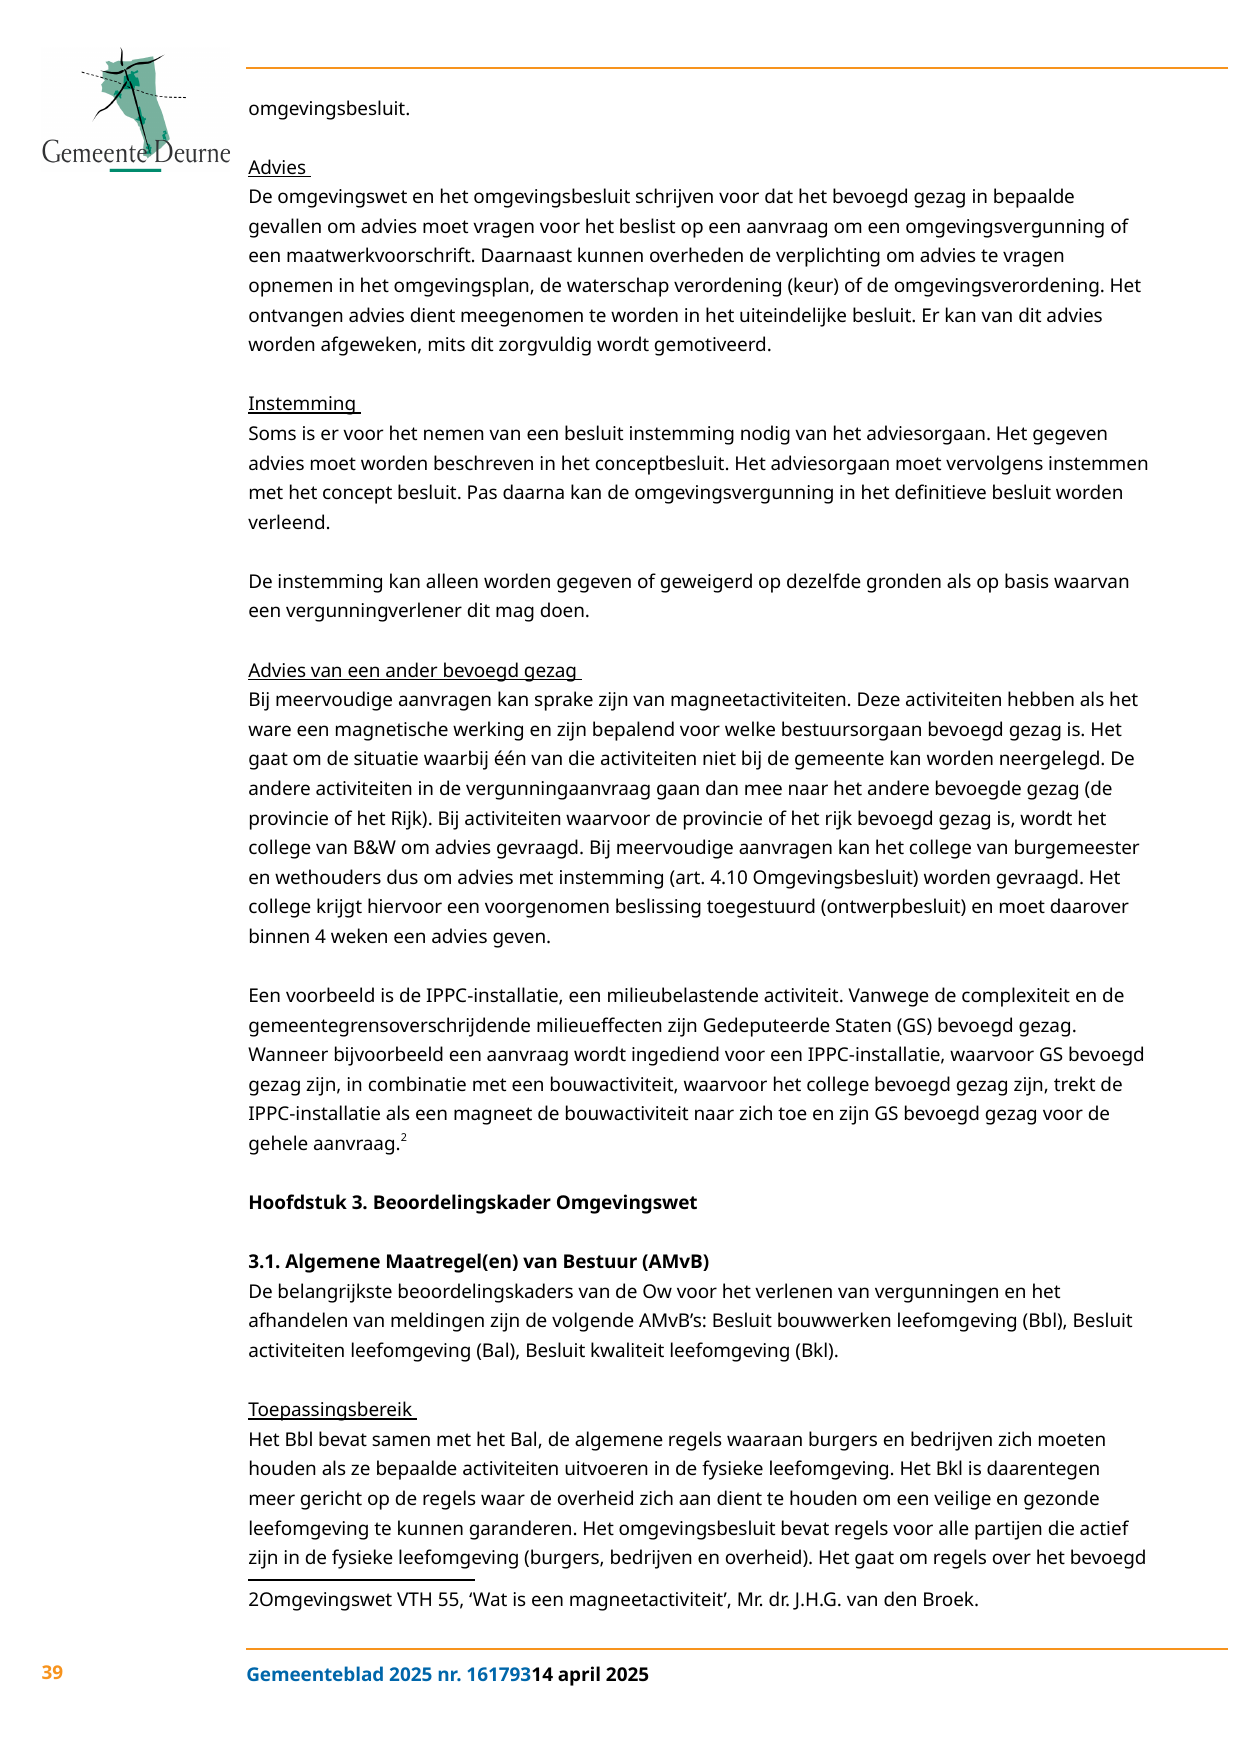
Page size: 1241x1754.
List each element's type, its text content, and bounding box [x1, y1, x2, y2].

text Instemming [248, 391, 1152, 416]
text De omgevingswet en het omgevingsbesluit schrijven voor dat het bevoegd gezag in bepaalde gevallen om advies moet vragen voor het beslist op een aanvraag om een omgevingsvergunning of een maatwerkvoorschrift. Daarnaast kunnen overheden de verplichting om advies te vragen opnemen in het omgevingsplan, de waterschap verordening (keur) of de omgevingsverordening. Het ontvangen advies dient meegenomen te worden in het uiteindelijke besluit. Er kan van dit advies worden afgeweken, mits dit zorgvuldig wordt gemotiveerd. [248, 183, 1152, 357]
text Bij meervoudige aanvragen kan sprake zijn van magneetactiviteiten. Deze activiteiten hebben als het ware een magnetische werking en zijn bepalend voor welke bestuursorgaan bevoegd gezag is. Het gaat om de situatie waarbij één van die activiteiten niet bij de gemeente kan worden neergelegd. De andere activiteiten in de vergunningaanvraag gaan dan mee naar het andere bevoegde gezag (de provincie of het Rijk). Bij activiteiten waarvoor de provincie of het rijk bevoegd gezag is, wordt het college van B&W om advies gevraagd. Bij meervoudige aanvragen kan het college van burgemeester en wethouders dus om advies met instemming (art. 4.10 Omgevingsbesluit) worden gevraagd. Het college krijgt hiervoor een voorgenomen beslissing toegestuurd (ontwerpbesluit) en moet daarover binnen 4 weken een advies geven. [248, 686, 1152, 949]
text omgevingsbesluit. [248, 95, 1152, 121]
text Advies [248, 154, 1152, 180]
text De belangrijkste beoordelingskaders van de Ow voor het verlenen van vergunningen en het afhandelen van meldingen zijn de volgende AMvB’s: Besluit bouwwerken leefomgeving (Bbl), Besluit activiteiten leefomgeving (Bal), Besluit kwaliteit leefomgeving (Bkl). [248, 1278, 1152, 1363]
text De instemming kan alleen worden gegeven of geweigerd op dezelfde gronden als op basis waarvan een vergunningverlener dit mag doen. [248, 568, 1152, 623]
picture [41, 47, 231, 172]
text Een voorbeeld is de IPPC-installatie, een milieubelastende activiteit. Vanwege de complexiteit en de gemeentegrensoverschrijdende milieueffecten zijn Gedeputeerde Staten (GS) bevoegd gezag. Wanneer bijvoorbeeld een aanvraag wordt ingediend voor een IPPC-installatie, waarvoor GS bevoegd gezag zijn, in combinatie met een bouwactiviteit, waarvoor het college bevoegd gezag zijn, trekt de IPPC-installatie als een magneet de bouwactiviteit naar zich toe en zijn GS bevoegd gezag voor de gehele aanvraag. [248, 982, 1152, 1156]
text Omgevingswet VTH 55, ‘Wat is een magneetactiviteit’, Mr. dr. J.H.G. van den Broek. [248, 1586, 1152, 1612]
text 3.1. Algemene Maatregel(en) van Bestuur (AMvB) [248, 1248, 1152, 1274]
text Het Bbl bevat samen met het Bal, de algemene regels waaraan burgers en bedrijven zich moeten houden als ze bepaalde activiteiten uitvoeren in de fysieke leefomgeving. Het Bkl is daarentegen meer gericht op de regels waar de overheid zich aan dient te houden om een veilige en gezonde leefomgeving te kunnen garanderen. Het omgevingsbesluit bevat regels voor alle partijen die actief zijn in de fysieke leefomgeving (burgers, bedrijven en overheid). Het gaat om regels over het bevoegd [248, 1426, 1152, 1570]
text Toepassingsbereik [248, 1396, 1152, 1422]
text Advies van een ander bevoegd gezag [248, 657, 1152, 683]
text Soms is er voor het nemen van een besluit instemming nodig van het adviesorgaan. Het gegeven advies moet worden beschreven in het conceptbesluit. Het adviesorgaan moet vervolgens instemmen met het concept besluit. Pas daarna kan de omgevingsvergunning in het definitieve besluit worden verleend. [248, 420, 1152, 535]
text Hoofdstuk 3. Beoordelingskader Omgevingswet [248, 1189, 1152, 1215]
